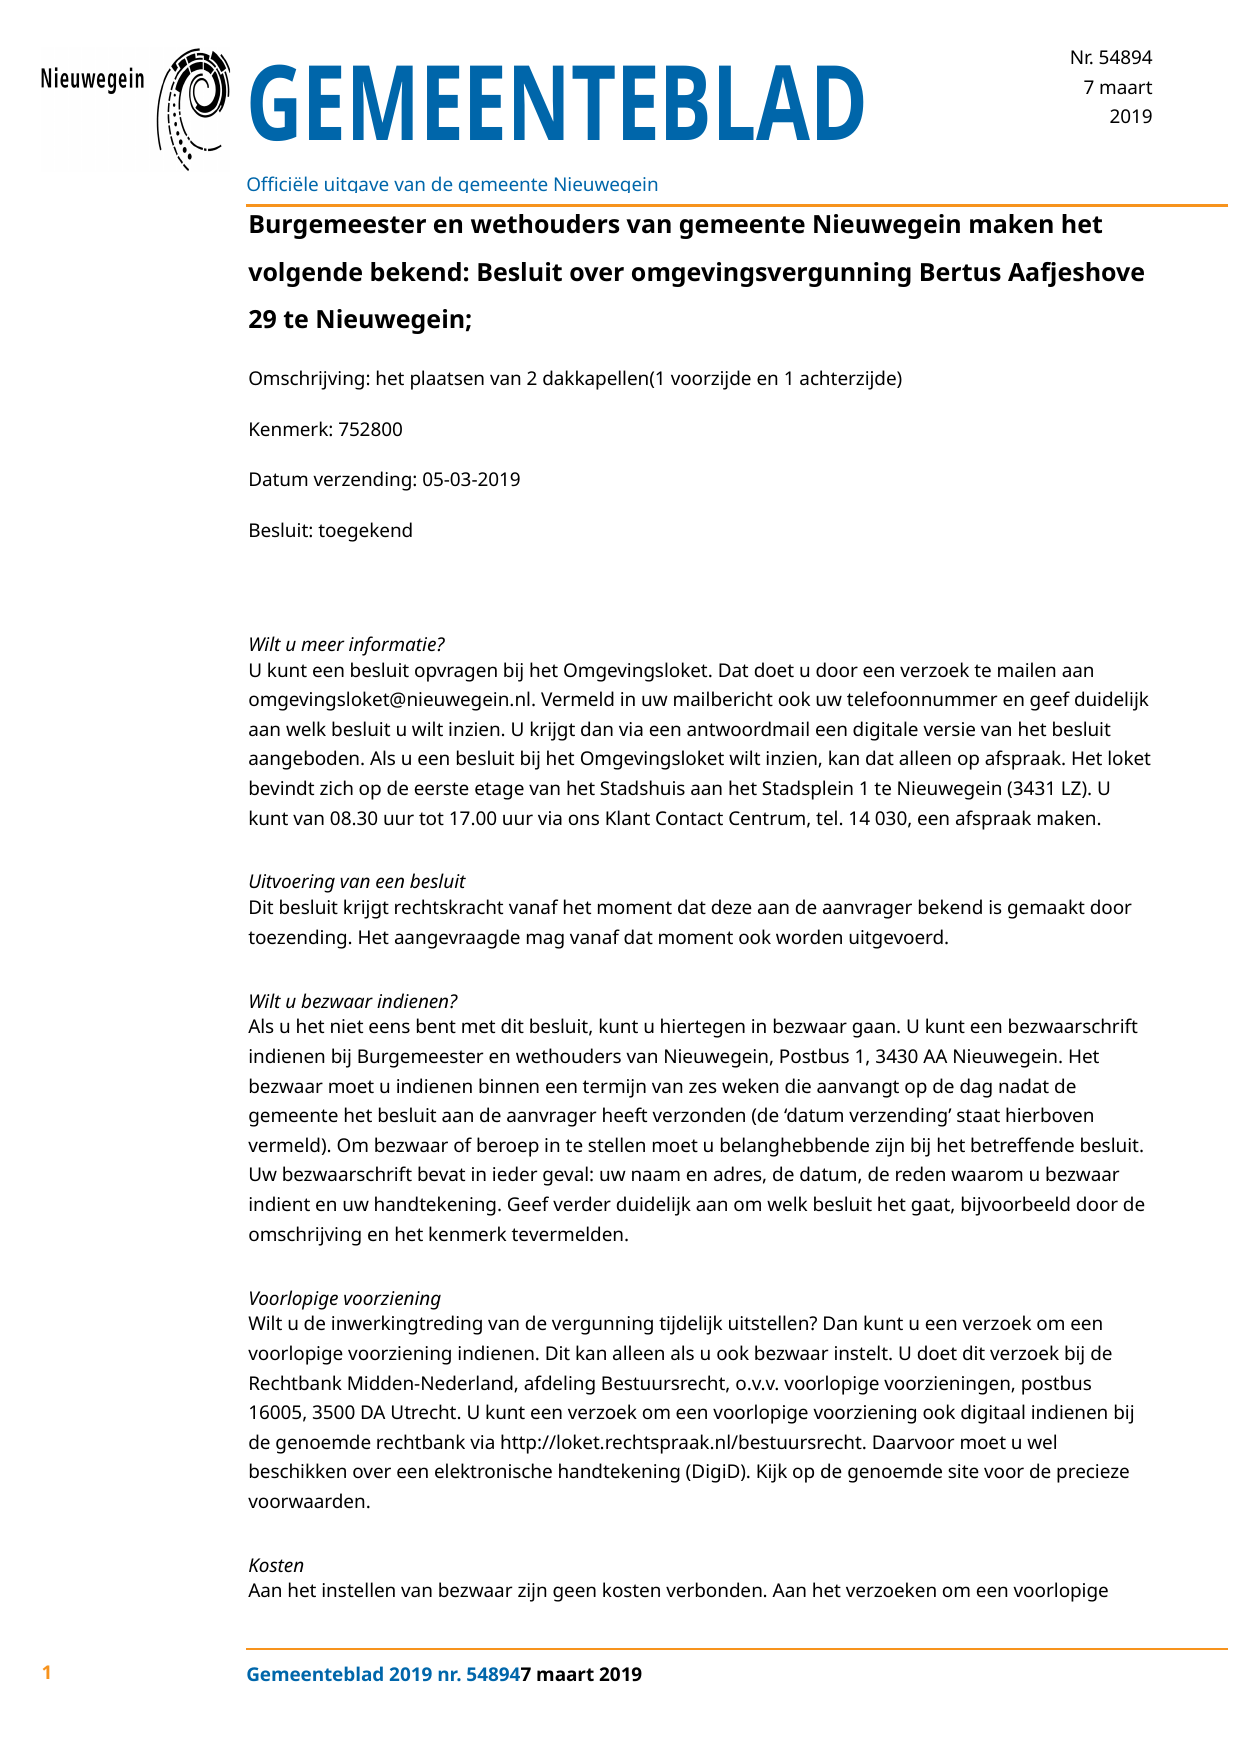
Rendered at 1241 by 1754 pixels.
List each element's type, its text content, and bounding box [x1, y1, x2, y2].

text Datum verzending: 05-03-2019 [248, 466, 1152, 492]
text Wilt u de inwerkingtreding van de vergunning tijdelijk uitstellen? Dan kunt u een verzoek om een voorlopige voorziening indienen. Dit kan alleen als u ook bezwaar instelt. U doet dit verzoek bij de Rechtbank Midden-Nederland, afdeling Bestuursrecht, o.v.v. voorlopige voorzieningen, postbus 16005, 3500 DA Utrecht. U kunt een verzoek om een voorlopige voorziening ook digitaal indienen bij de genoemde rechtbank via http://loket.rechtspraak.nl/bestuursrecht. Daarvoor moet u wel beschikken over een elektronische handtekening (DigiD). Kijk op de genoemde site voor de precieze voorwaarden. [248, 1311, 1152, 1514]
text Kenmerk: 752800 [248, 416, 1152, 442]
text Kosten [248, 1552, 1152, 1578]
text Voorlopige voorziening [248, 1285, 1152, 1311]
text Als u het niet eens bent met dit besluit, kunt u hiertegen in bezwaar gaan. U kunt een bezwaarschrift indienen bij Burgemeester en wethouders van Nieuwegein, Postbus 1, 3430 AA Nieuwegein. Het bezwaar moet u indienen binnen een termijn van zes weken die aanvangt op de dag nadat de gemeente het besluit aan de aanvrager heeft verzonden (de ‘datum verzending’ staat hierboven vermeld). Om bezwaar of beroep in te stellen moet u belanghebbende zijn bij het betreffende besluit. Uw bezwaarschrift bevat in ieder geval: uw naam en adres, de datum, de reden waarom u bezwaar indient en uw handtekening. Geef verder duidelijk aan om welk besluit het gaat, bijvoorbeeld door de omschrijving en het kenmerk tevermelden. [248, 1014, 1152, 1247]
text Besluit: toegekend [248, 517, 1152, 542]
text Wilt u bezwaar indienen? [248, 988, 1152, 1014]
text Aan het instellen van bezwaar zijn geen kosten verbonden. Aan het verzoeken om een voorlopige [248, 1578, 1152, 1603]
text Uitvoering van een besluit [248, 869, 1152, 894]
text Dit besluit krijgt rechtskracht vanaf het moment dat deze aan de aanvrager bekend is gemaakt door toezending. Het aangevraagde mag vanaf dat moment ook worden uitgevoerd. [248, 894, 1152, 950]
picture [41, 47, 231, 172]
text Omschrijving: het plaatsen van 2 dakkapellen(1 voorzijde en 1 achterzijde) [248, 366, 1152, 391]
text Burgemeester en wethouders van gemeente Nieuwegein maken het volgende bekend: Besluit over omgevingsvergunning Bertus Aafjeshove 29 te Nieuwegein; [248, 207, 1152, 336]
text U kunt een besluit opvragen bij het Omgevingsloket. Dat doet u door een verzoek te mailen aan omgevingsloket@nieuwegein.nl. Vermeld in uw mailbericht ook uw telefoonnummer en geef duidelijk aan welk besluit u wilt inzien. U krijgt dan via een antwoordmail een digitale versie van het besluit aangeboden. Als u een besluit bij het Omgevingsloket wilt inzien, kan dat alleen op afspraak. Het loket bevindt zich op de eerste etage van het Stadshuis aan het Stadsplein 1 te Nieuwegein (3431 LZ). U kunt van 08.30 uur tot 17.00 uur via ons Klant Contact Centrum, tel. 14 030, een afspraak maken. [248, 657, 1152, 831]
text Wilt u meer informatie? [248, 631, 1152, 657]
